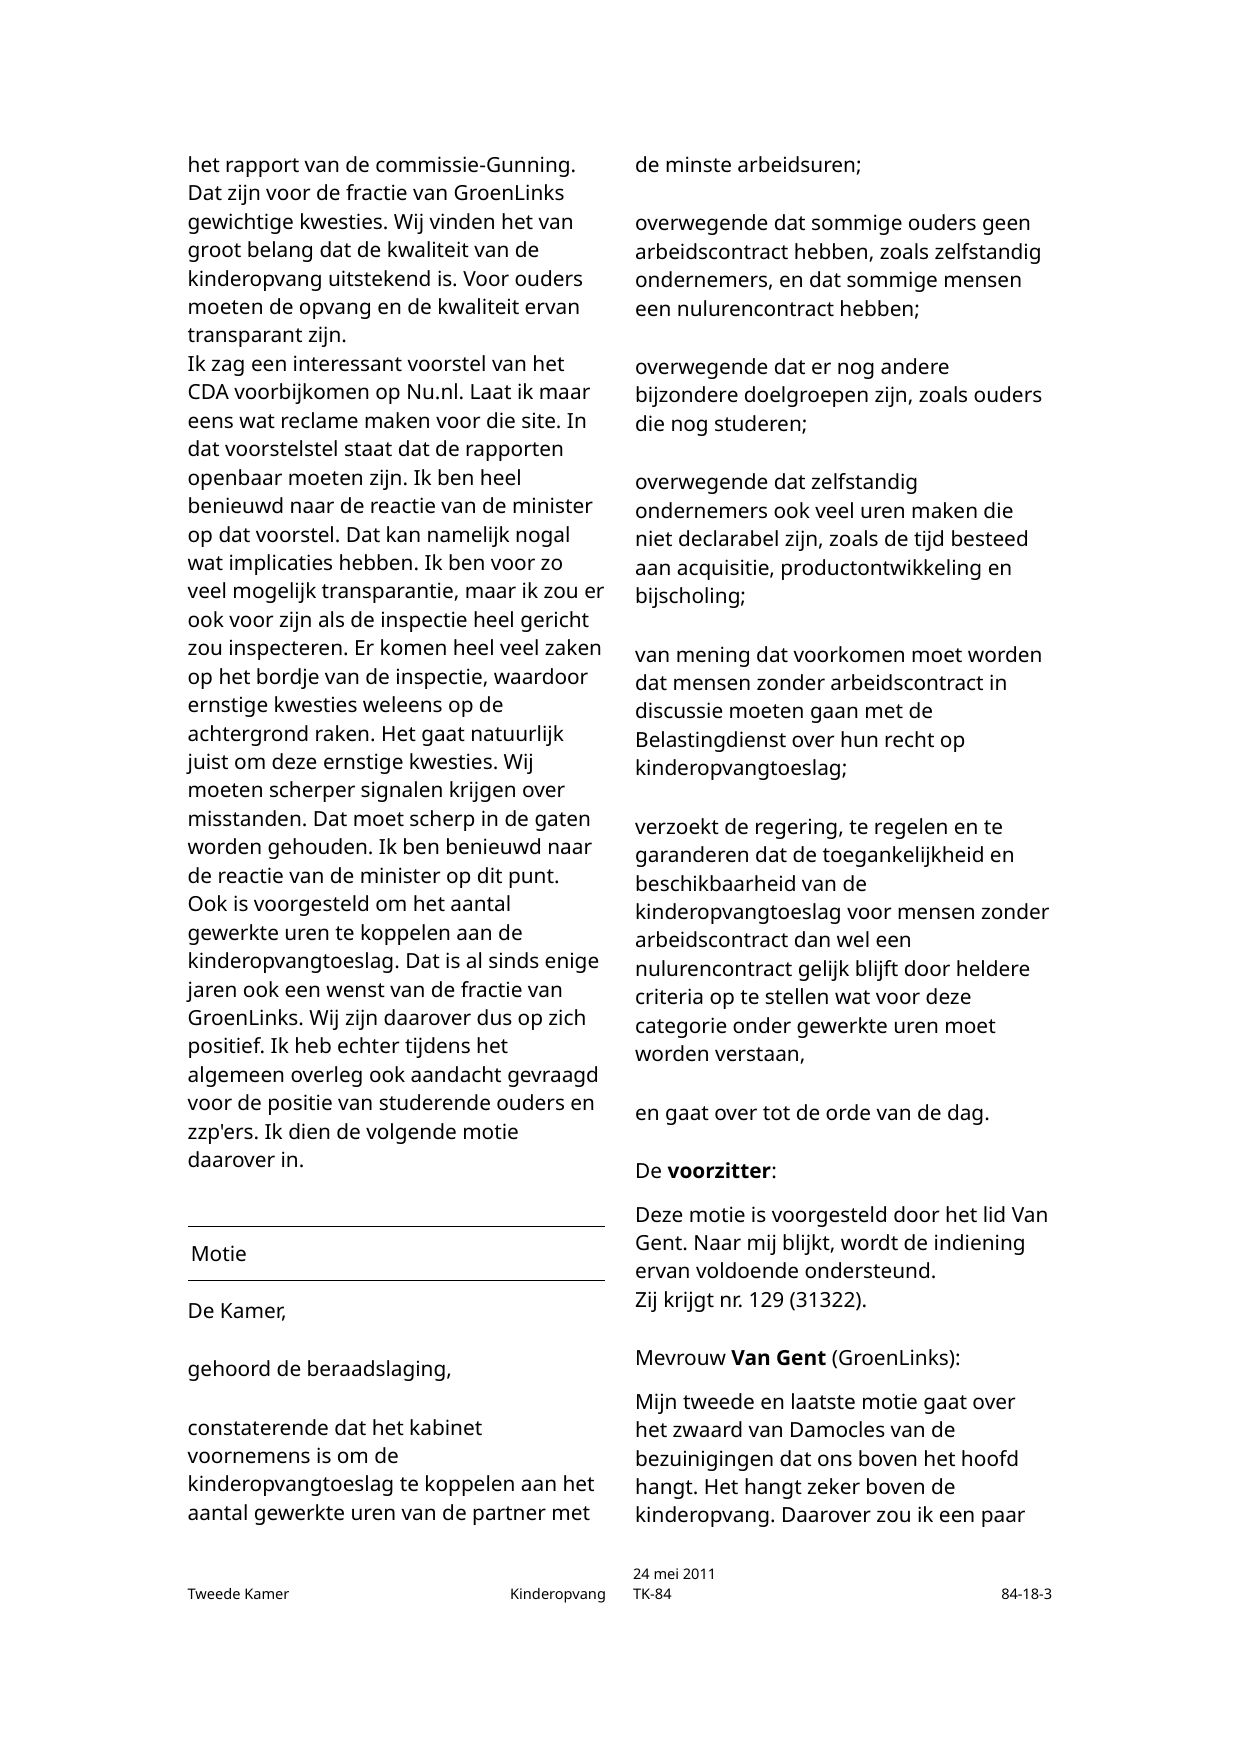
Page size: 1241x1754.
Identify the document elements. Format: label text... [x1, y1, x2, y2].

text De Kamer, [187, 1296, 605, 1324]
text verzoekt de regering, te regelen en te garanderen dat de toegankelijkheid en beschikbaarheid van de kinderopvangtoeslag voor mensen zonder arbeidscontract dan wel een nulurencontract gelijk blijft door heldere criteria op te stellen wat voor deze categorie onder gewerkte uren moet worden verstaan, [635, 812, 1053, 1068]
text De voorzitter: [635, 1156, 1053, 1185]
text overwegende dat sommige ouders geen arbeidscontract hebben, zoals zelfstandig ondernemers, en dat sommige mensen een nulurencontract hebben; [635, 208, 1053, 322]
text Ook is voorgesteld om het aantal gewerkte uren te koppelen aan de kinderopvangtoeslag. Dat is al sinds enige jaren ook een wenst van de fractie van GroenLinks. Wij zijn daarover dus op zich positief. Ik heb echter tijdens het algemeen overleg ook aandacht gevraagd voor de positie van studerende ouders en zzp'ers. Ik dien de volgende motie daarover in. [187, 889, 605, 1174]
text de minste arbeidsuren; [635, 150, 1053, 178]
text van mening dat voorkomen moet worden dat mensen zonder arbeidscontract in discussie moeten gaan met de Belastingdienst over hun recht op kinderopvangtoeslag; [635, 640, 1053, 782]
subtitle Motie [187, 1227, 605, 1281]
text constaterende dat het kabinet voornemens is om de kinderopvangtoeslag te koppelen aan het aantal gewerkte uren van de partner met [187, 1413, 605, 1526]
text Zij krijgt nr. 129 (31322). [635, 1285, 1053, 1313]
text overwegende dat er nog andere bijzondere doelgroepen zijn, zoals ouders die nog studeren; [635, 352, 1053, 437]
text Ik zag een interessant voorstel van het CDA voorbijkomen op Nu.nl. Laat ik maar eens wat reclame maken voor die site. In dat voorstelstel staat dat de rapporten openbaar moeten zijn. Ik ben heel benieuwd naar de reactie van de minister op dat voorstel. Dat kan namelijk nogal wat implicaties hebben. Ik ben voor zo veel mogelijk transparantie, maar ik zou er ook voor zijn als de inspectie heel gericht zou inspecteren. Er komen heel veel zaken op het bordje van de inspectie, waardoor ernstige kwesties weleens op de achtergrond raken. Het gaat natuurlijk juist om deze ernstige kwesties. Wij moeten scherper signalen krijgen over misstanden. Dat moet scherp in de gaten worden gehouden. Ik ben benieuwd naar de reactie van de minister op dit punt. [187, 349, 605, 889]
text Mijn tweede en laatste motie gaat over het zwaard van Damocles van de bezuinigingen dat ons boven het hoofd hangt. Het hangt zeker boven de kinderopvang. Daarover zou ik een paar [635, 1387, 1053, 1529]
text gehoord de beraadslaging, [187, 1354, 605, 1383]
text Deze motie is voorgesteld door het lid Van Gent. Naar mij blijkt, wordt de indiening ervan voldoende ondersteund. [635, 1200, 1053, 1285]
text Mevrouw Van Gent (GroenLinks): [635, 1343, 1053, 1372]
text overwegende dat zelfstandig ondernemers ook veel uren maken die niet declarabel zijn, zoals de tijd besteed aan acquisitie, productontwikkeling en bijscholing; [635, 467, 1053, 610]
text het rapport van de commissie-Gunning. Dat zijn voor de fractie van GroenLinks gewichtige kwesties. Wij vinden het van groot belang dat de kwaliteit van de kinderopvang uitstekend is. Voor ouders moeten de opvang en de kwaliteit ervan transparant zijn. [187, 150, 605, 349]
text en gaat over tot de orde van de dag. [635, 1098, 1053, 1126]
